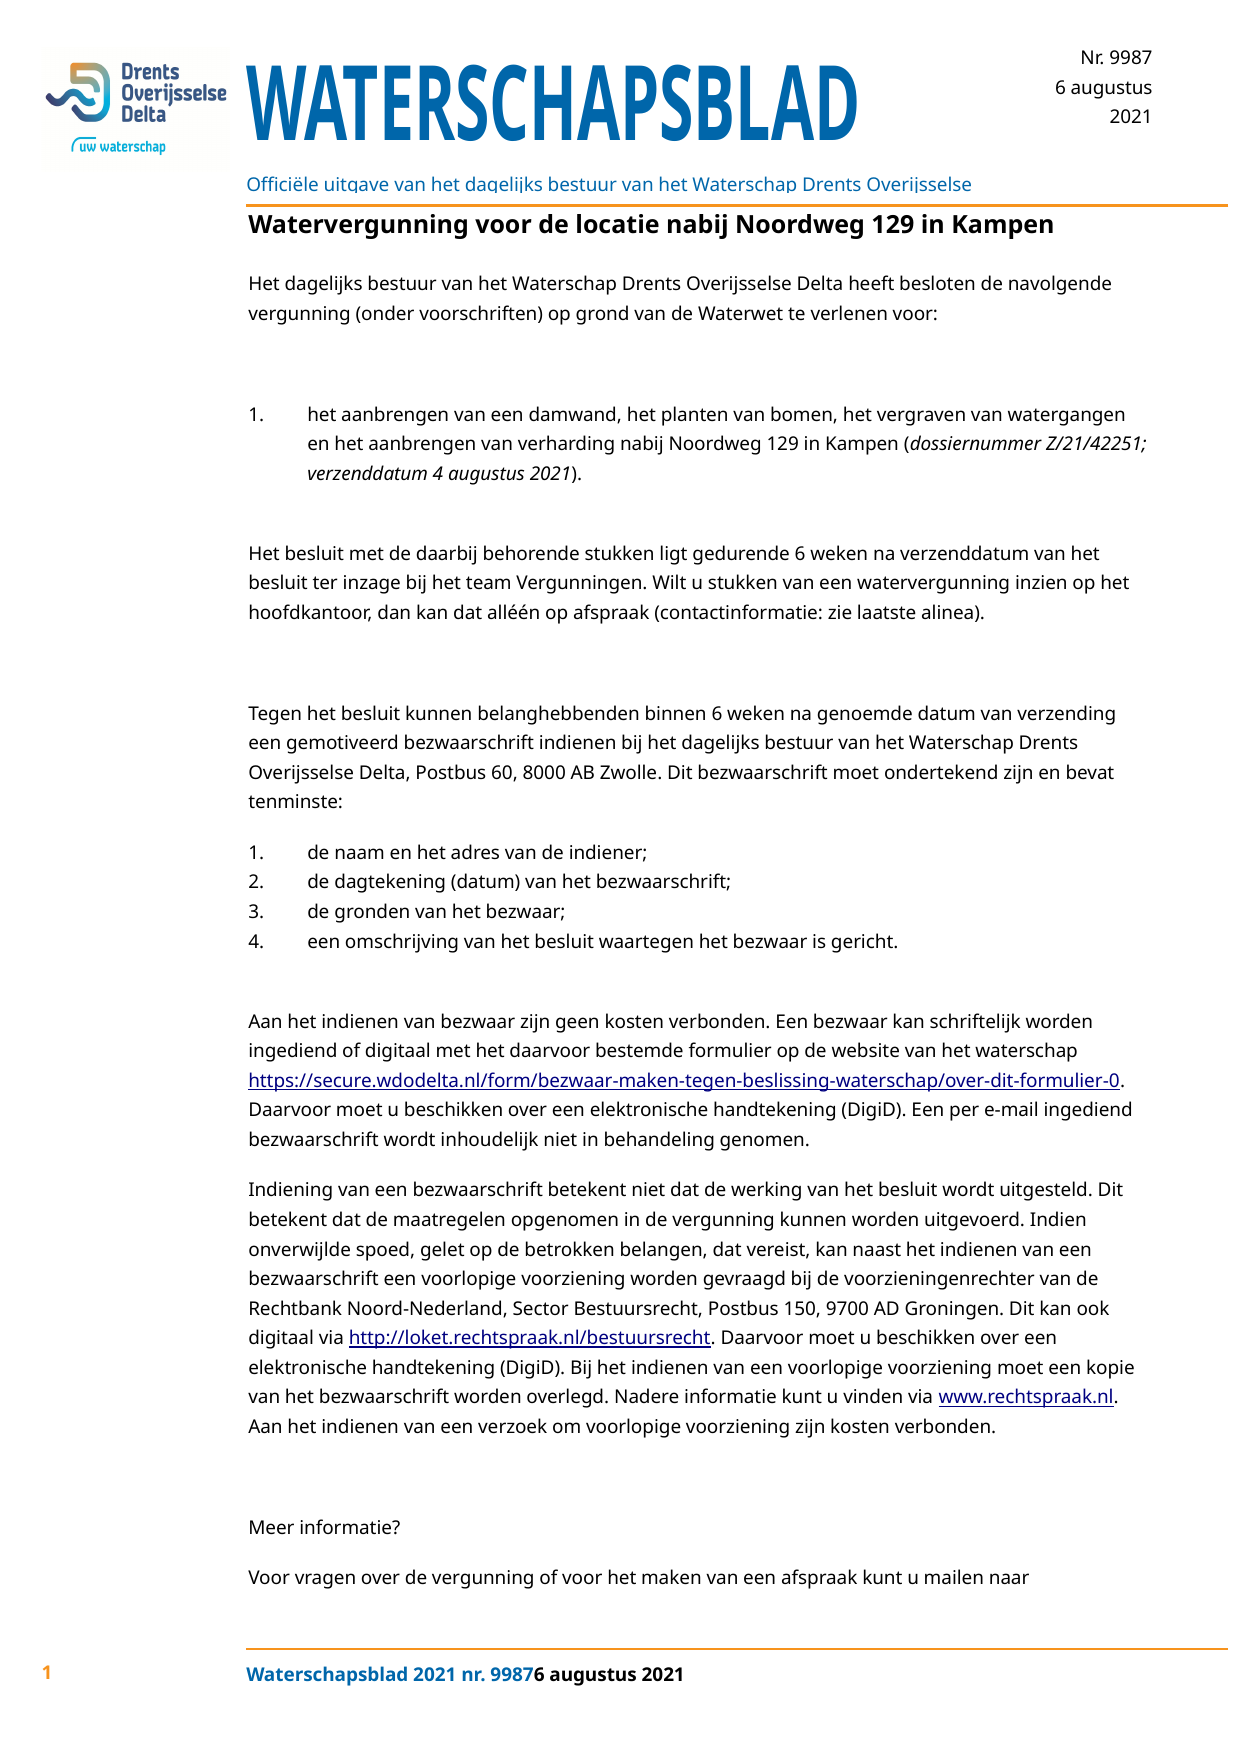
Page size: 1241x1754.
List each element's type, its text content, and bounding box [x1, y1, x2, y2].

text Aan het indienen van bezwaar zijn geen kosten verbonden. Een bezwaar kan schriftelijk worden ingediend of digitaal met het daarvoor bestemde formulier op de website van het waterschap https://secure.wdodelta.nl/form/bezwaar-maken-tegen-beslissing-waterschap/over-dit-formulier-0. Daarvoor moet u beschikken over een elektronische handtekening (DigiD). Een per e-mail ingediend bezwaarschrift wordt inhoudelijk niet in behandeling genomen. [248, 1008, 1152, 1152]
text Het dagelijks bestuur van het Waterschap Drents Overijsselse Delta heeft besloten de navolgende vergunning (onder voorschriften) op grond van de Waterwet te verlenen voor: [248, 270, 1152, 326]
text Tegen het besluit kunnen belanghebbenden binnen 6 weken na genoemde datum van verzending een gemotiveerd bezwaarschrift indienen bij het dagelijks bestuur van het Waterschap Drents Overijsselse Delta, Postbus 60, 8000 AB Zwolle. Dit bezwaarschrift moet ondertekend zijn en bevat tenminste: [248, 700, 1152, 814]
list de dagtekening (datum) van het bezwaarschrift; [248, 869, 1152, 894]
text Voor vragen over de vergunning of voor het maken van een afspraak kunt u mailen naar [248, 1564, 1152, 1590]
text Watervergunning voor de locatie nabij Noordweg 129 in Kampen [248, 207, 1152, 241]
list een omschrijving van het besluit waartegen het bezwaar is gericht. [248, 928, 1152, 953]
text Het besluit met de daarbij behorende stukken ligt gedurende 6 weken na verzenddatum van het besluit ter inzage bij het team Vergunningen. Wilt u stukken van een watervergunning inzien op het hoofdkantoor, dan kan dat alléén op afspraak (contactinformatie: zie laatste alinea). [248, 540, 1152, 625]
picture [41, 47, 231, 172]
list de naam en het adres van de indiener; [248, 839, 1152, 865]
text Meer informatie? [248, 1514, 1152, 1540]
list de gronden van het bezwaar; [248, 898, 1152, 924]
text Indiening van een bezwaarschrift betekent niet dat de werking van het besluit wordt uitgesteld. Dit betekent dat de maatregelen opgenomen in de vergunning kunnen worden uitgevoerd. Indien onverwijlde spoed, gelet op de betrokken belangen, dat vereist, kan naast het indienen van een bezwaarschrift een voorlopige voorziening worden gevraagd bij de voorzieningenrechter van de Rechtbank Noord-Nederland, Sector Bestuursrecht, Postbus 150, 9700 AD Groningen. Dit kan ook digitaal via http://loket.rechtspraak.nl/bestuursrecht. Daarvoor moet u beschikken over een elektronische handtekening (DigiD). Bij het indienen van een voorlopige voorziening moet een kopie van het bezwaarschrift worden overlegd. Nadere informatie kunt u vinden via www.rechtspraak.nl. Aan het indienen van een verzoek om voorlopige voorziening zijn kosten verbonden. [248, 1177, 1152, 1439]
list het aanbrengen van een damwand, het planten van bomen, het vergraven van watergangen en het aanbrengen van verharding nabij Noordweg 129 in Kampen (dossiernummer Z/21/42251; verzenddatum 4 augustus 2021). [248, 401, 1152, 486]
